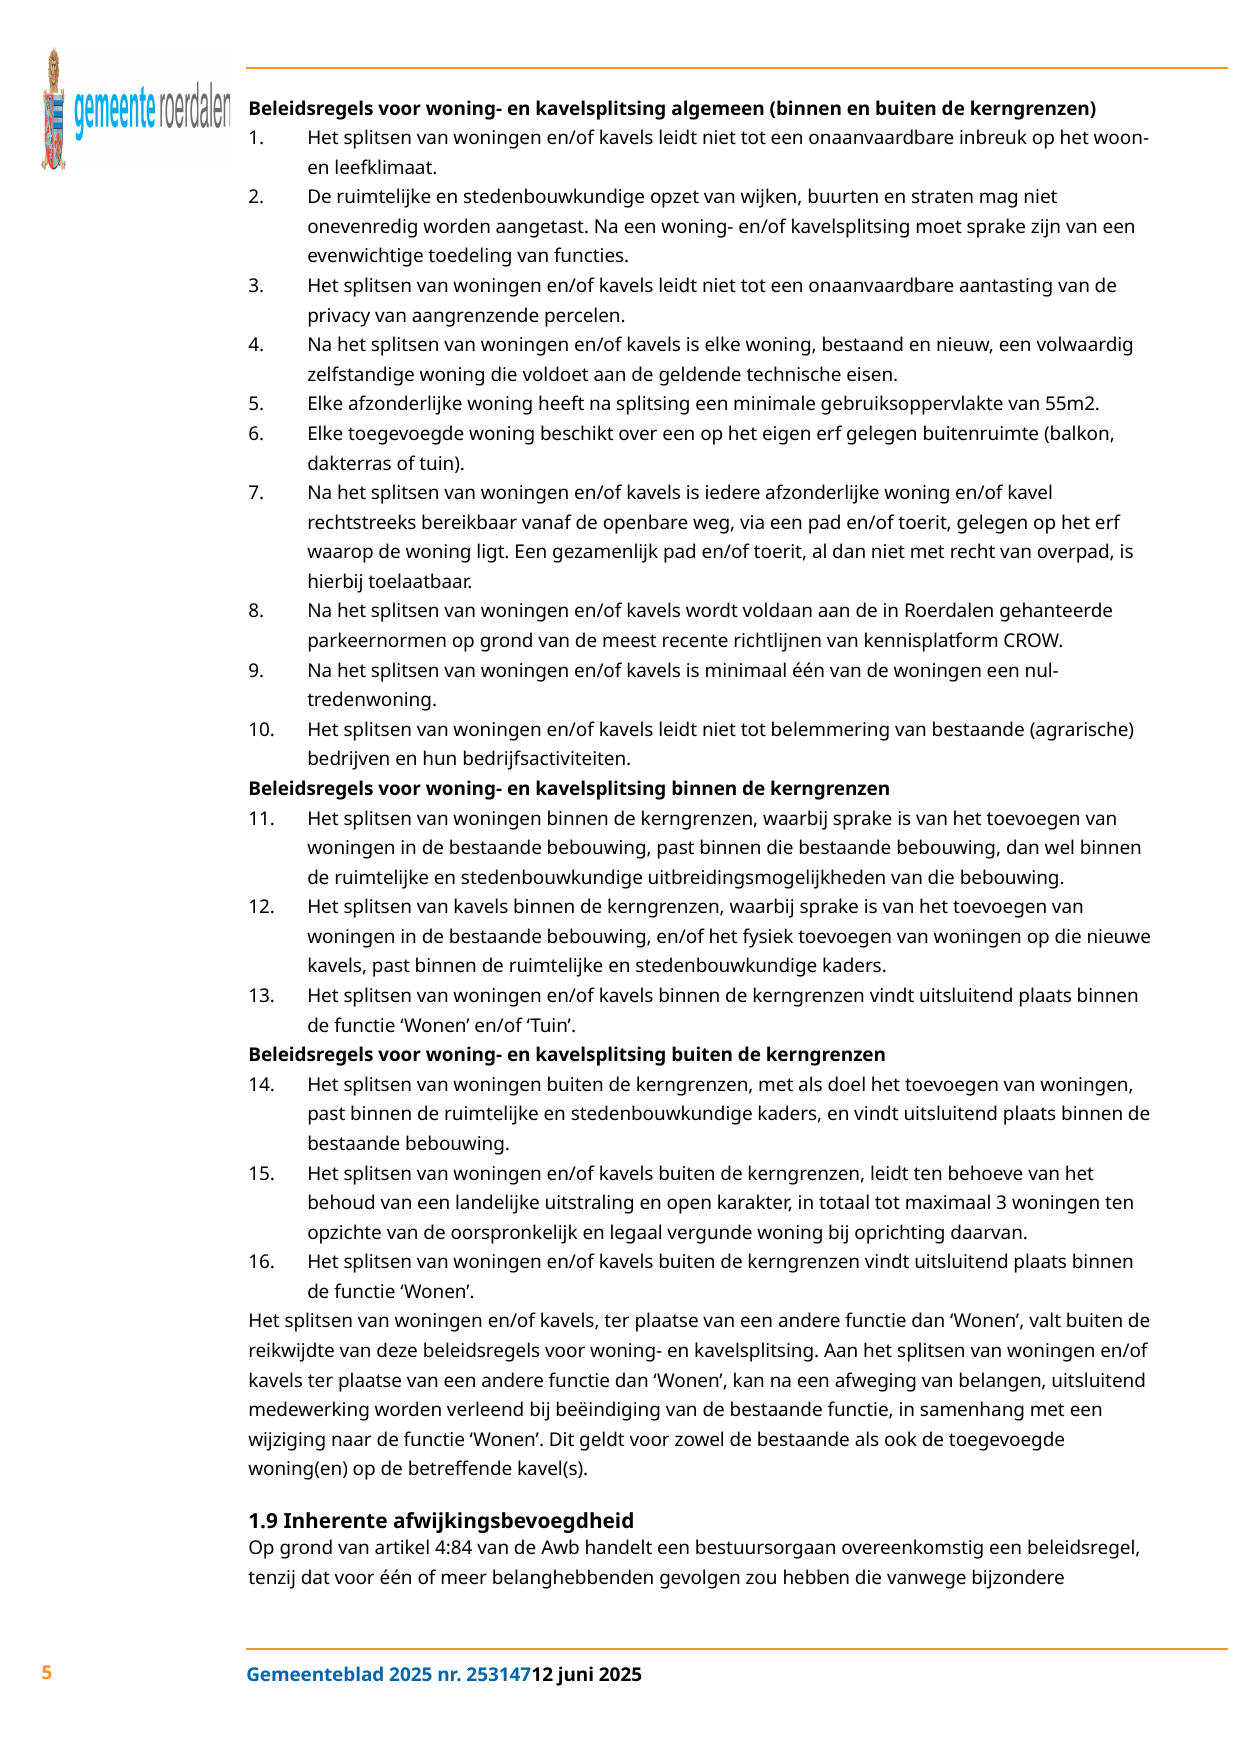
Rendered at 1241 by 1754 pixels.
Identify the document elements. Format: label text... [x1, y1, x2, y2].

list Elke afzonderlijke woning heeft na splitsing een minimale gebruiksoppervlakte van 55m2. [248, 391, 1152, 416]
list Na het splitsen van woningen en/of kavels wordt voldaan aan de in Roerdalen gehanteerde parkeernormen op grond van de meest recente richtlijnen van kennisplatform CROW. [248, 598, 1152, 653]
list De ruimtelijke en stedenbouwkundige opzet van wijken, buurten en straten mag niet onevenredig worden aangetast. Na een woning- en/of kavelsplitsing moet sprake zijn van een evenwichtige toedeling van functies. [248, 183, 1152, 268]
text Beleidsregels voor woning- en kavelsplitsing algemeen (binnen en buiten de kerngrenzen) [248, 95, 1152, 121]
list Na het splitsen van woningen en/of kavels is minimaal één van de woningen een nul-tredenwoning. [248, 657, 1152, 712]
list Het splitsen van kavels binnen de kerngrenzen, waarbij sprake is van het toevoegen van woningen in de bestaande bebouwing, en/of het fysiek toevoegen van woningen op die nieuwe kavels, past binnen de ruimtelijke en stedenbouwkundige kaders. [248, 893, 1152, 978]
list Het splitsen van woningen binnen de kerngrenzen, waarbij sprake is van het toevoegen van woningen in de bestaande bebouwing, past binnen die bestaande bebouwing, dan wel binnen de ruimtelijke en stedenbouwkundige uitbreidingsmogelijkheden van die bebouwing. [248, 805, 1152, 890]
list Na het splitsen van woningen en/of kavels is elke woning, bestaand en nieuw, een volwaardig zelfstandige woning die voldoet aan de geldende technische eisen. [248, 331, 1152, 387]
list Het splitsen van woningen buiten de kerngrenzen, met als doel het toevoegen van woningen, past binnen de ruimtelijke en stedenbouwkundige kaders, en vindt uitsluitend plaats binnen de bestaande bebouwing. [248, 1071, 1152, 1156]
picture [41, 47, 231, 172]
list Het splitsen van woningen en/of kavels binnen de kerngrenzen vindt uitsluitend plaats binnen de functie ‘Wonen’ en/of ‘Tuin’. [248, 982, 1152, 1038]
list Het splitsen van woningen en/of kavels buiten de kerngrenzen vindt uitsluitend plaats binnen de functie ‘Wonen’. [248, 1248, 1152, 1304]
text Beleidsregels voor woning- en kavelsplitsing buiten de kerngrenzen [248, 1041, 1152, 1067]
list Elke toegevoegde woning beschikt over een op het eigen erf gelegen buitenruimte (balkon, dakterras of tuin). [248, 420, 1152, 476]
list Na het splitsen van woningen en/of kavels is iedere afzonderlijke woning en/of kavel rechtstreeks bereikbaar vanaf de openbare weg, via een pad en/of toerit, gelegen op het erf waarop de woning ligt. Een gezamenlijk pad en/of toerit, al dan niet met recht van overpad, is hierbij toelaatbaar. [248, 479, 1152, 594]
list Het splitsen van woningen en/of kavels leidt niet tot belemmering van bestaande (agrarische) bedrijven en hun bedrijfsactiviteiten. [248, 716, 1152, 771]
text Beleidsregels voor woning- en kavelsplitsing binnen de kerngrenzen [248, 775, 1152, 801]
text Het splitsen van woningen en/of kavels, ter plaatse van een andere functie dan ‘Wonen’, valt buiten de reikwijdte van deze beleidsregels voor woning- en kavelsplitsing. Aan het splitsen van woningen en/of kavels ter plaatse van een andere functie dan ‘Wonen’, kan na een afweging van belangen, uitsluitend medewerking worden verleend bij beëindiging van de bestaande functie, in samenhang met een wijziging naar de functie ‘Wonen’. Dit geldt voor zowel de bestaande als ook de toegevoegde woning(en) op de betreffende kavel(s). [248, 1308, 1152, 1481]
list Het splitsen van woningen en/of kavels buiten de kerngrenzen, leidt ten behoeve van het behoud van een landelijke uitstraling en open karakter, in totaal tot maximaal 3 woningen ten opzichte van de oorspronkelijk en legaal vergunde woning bij oprichting daarvan. [248, 1160, 1152, 1245]
list Het splitsen van woningen en/of kavels leidt niet tot een onaanvaardbare inbreuk op het woon- en leefklimaat. [248, 124, 1152, 180]
text Op grond van artikel 4:84 van de Awb handelt een bestuursorgaan overeenkomstig een beleidsregel, tenzij dat voor één of meer belanghebbenden gevolgen zou hebben die vanwege bijzondere [248, 1534, 1152, 1590]
text 1.9 Inherente afwijkingsbevoegdheid [248, 1506, 1152, 1534]
list Het splitsen van woningen en/of kavels leidt niet tot een onaanvaardbare aantasting van de privacy van aangrenzende percelen. [248, 272, 1152, 328]
